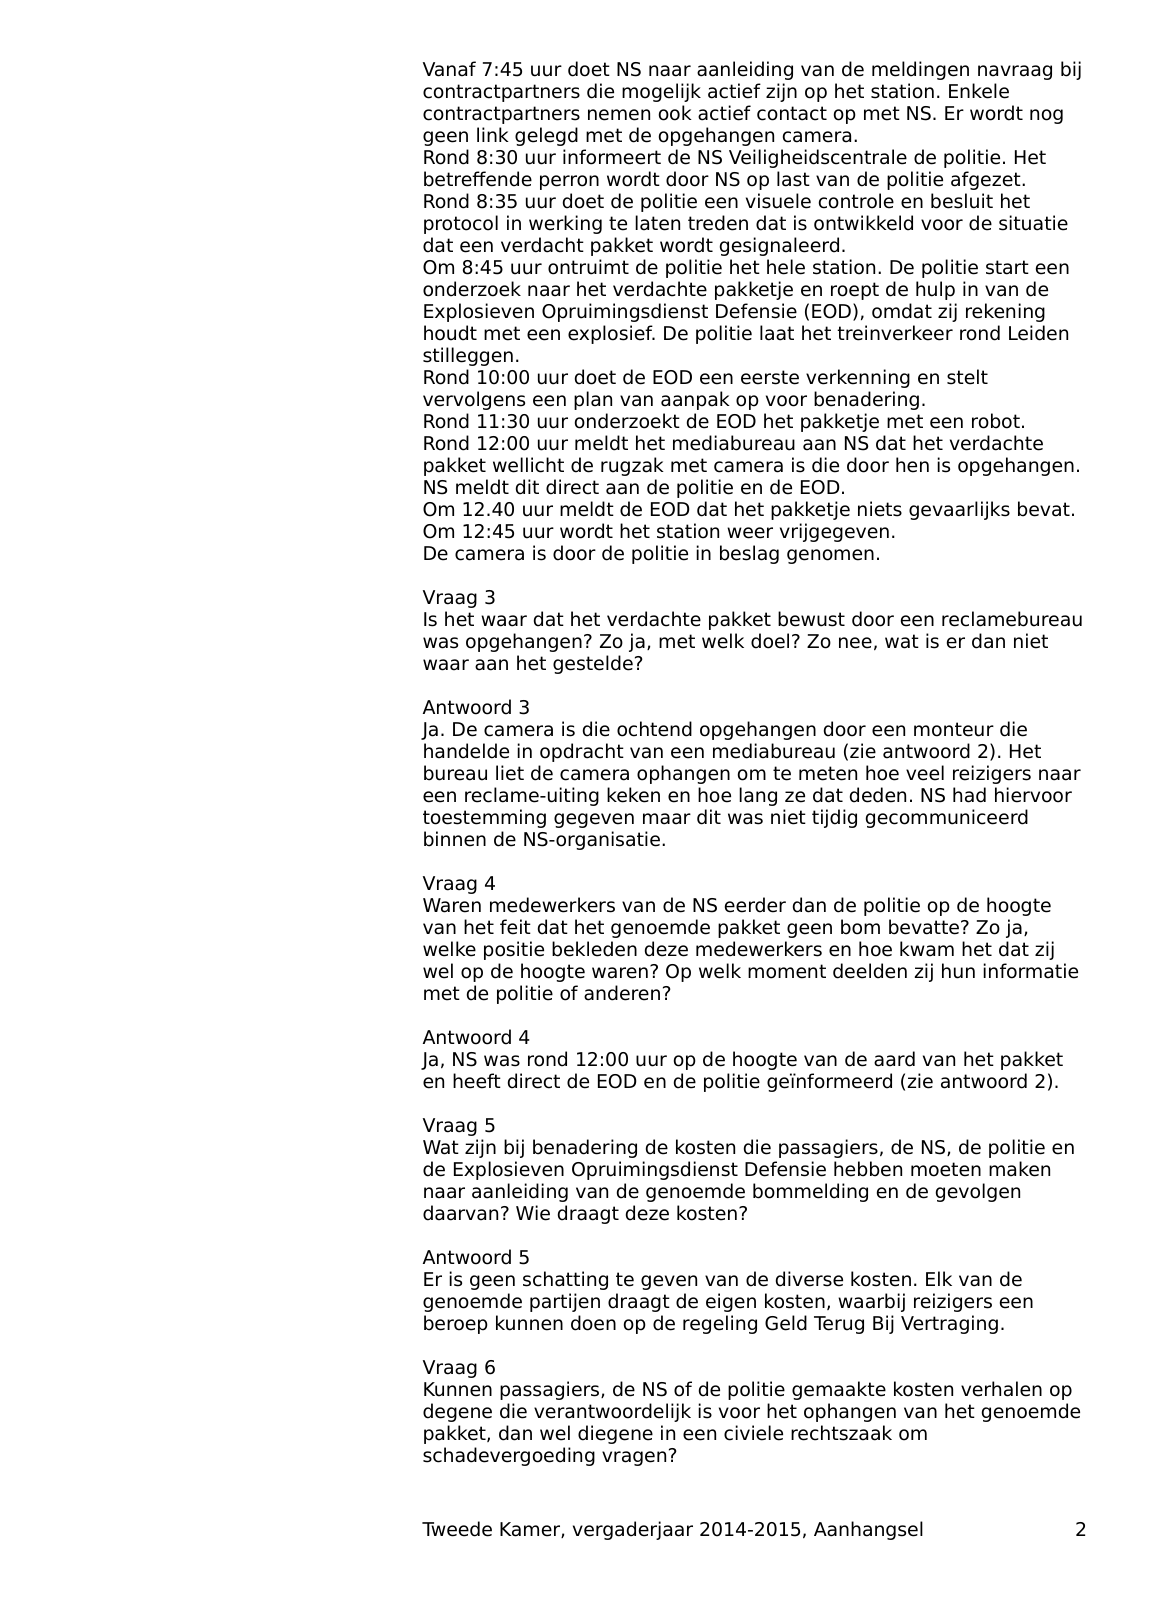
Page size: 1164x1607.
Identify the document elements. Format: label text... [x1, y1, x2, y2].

text Vraag 4 [422, 873, 1087, 895]
text Antwoord 4 [422, 1027, 1087, 1049]
text Om 8:45 uur ontruimt de politie het hele station. De politie start een onderzoek naar het verdachte pakketje en roept de hulp in van de Explosieven Opruimingsdienst Defensie (EOD), omdat zij rekening houdt met een explosief. De politie laat het treinverkeer rond Leiden stilleggen. [422, 257, 1087, 367]
text Er is geen schatting te geven van de diverse kosten. Elk van de genoemde partijen draagt de eigen kosten, waarbij reizigers een beroep kunnen doen op de regeling Geld Terug Bij Vertraging. [422, 1269, 1087, 1335]
text De camera is door de politie in beslag genomen. [422, 543, 1087, 564]
text Om 12:45 uur wordt het station weer vrijgegeven. [422, 521, 1087, 543]
text Waren medewerkers van de NS eerder dan de politie op de hoogte van het feit dat het genoemde pakket geen bom bevatte? Zo ja, welke positie bekleden deze medewerkers en hoe kwam het dat zij wel op de hoogte waren? Op welk moment deelden zij hun informatie met de politie of anderen? [422, 895, 1087, 1005]
text Ja. De camera is die ochtend opgehangen door een monteur die handelde in opdracht van een mediabureau (zie antwoord 2). Het bureau liet de camera ophangen om te meten hoe veel reizigers naar een reclame-uiting keken en hoe lang ze dat deden. NS had hiervoor toestemming gegeven maar dit was niet tijdig gecommuniceerd binnen de NS-organisatie. [422, 719, 1087, 851]
text Wat zijn bij benadering de kosten die passagiers, de NS, de politie en de Explosieven Opruimingsdienst Defensie hebben moeten maken naar aanleiding van de genoemde bommelding en de gevolgen daarvan? Wie draagt deze kosten? [422, 1137, 1087, 1225]
text Antwoord 5 [422, 1247, 1087, 1269]
text Rond 10:00 uur doet de EOD een eerste verkenning en stelt vervolgens een plan van aanpak op voor benadering. [422, 367, 1087, 411]
text Rond 8:35 uur doet de politie een visuele controle en besluit het protocol in werking te laten treden dat is ontwikkeld voor de situatie dat een verdacht pakket wordt gesignaleerd. [422, 191, 1087, 257]
text Rond 11:30 uur onderzoekt de EOD het pakketje met een robot. [422, 411, 1087, 433]
text Vraag 3 [422, 587, 1087, 609]
text Vanaf 7:45 uur doet NS naar aanleiding van de meldingen navraag bij contractpartners die mogelijk actief zijn op het station. Enkele contractpartners nemen ook actief contact op met NS. Er wordt nog geen link gelegd met de opgehangen camera. [422, 59, 1087, 147]
text Ja, NS was rond 12:00 uur op de hoogte van de aard van het pakket en heeft direct de EOD en de politie geïnformeerd (zie antwoord 2). [422, 1049, 1087, 1093]
text Is het waar dat het verdachte pakket bewust door een reclamebureau was opgehangen? Zo ja, met welk doel? Zo nee, wat is er dan niet waar aan het gestelde? [422, 609, 1087, 675]
text Rond 12:00 uur meldt het mediabureau aan NS dat het verdachte pakket wellicht de rugzak met camera is die door hen is opgehangen. NS meldt dit direct aan de politie en de EOD. [422, 433, 1087, 499]
text Vraag 5 [422, 1115, 1087, 1137]
text Om 12.40 uur meldt de EOD dat het pakketje niets gevaarlijks bevat. [422, 499, 1087, 521]
text Vraag 6 [422, 1357, 1087, 1379]
text Kunnen passagiers, de NS of de politie gemaakte kosten verhalen op degene die verantwoordelijk is voor het ophangen van het genoemde pakket, dan wel diegene in een civiele rechtszaak om schadevergoeding vragen? [422, 1379, 1087, 1467]
text Antwoord 3 [422, 697, 1087, 719]
text Rond 8:30 uur informeert de NS Veiligheidscentrale de politie. Het betreffende perron wordt door NS op last van de politie afgezet. [422, 147, 1087, 191]
